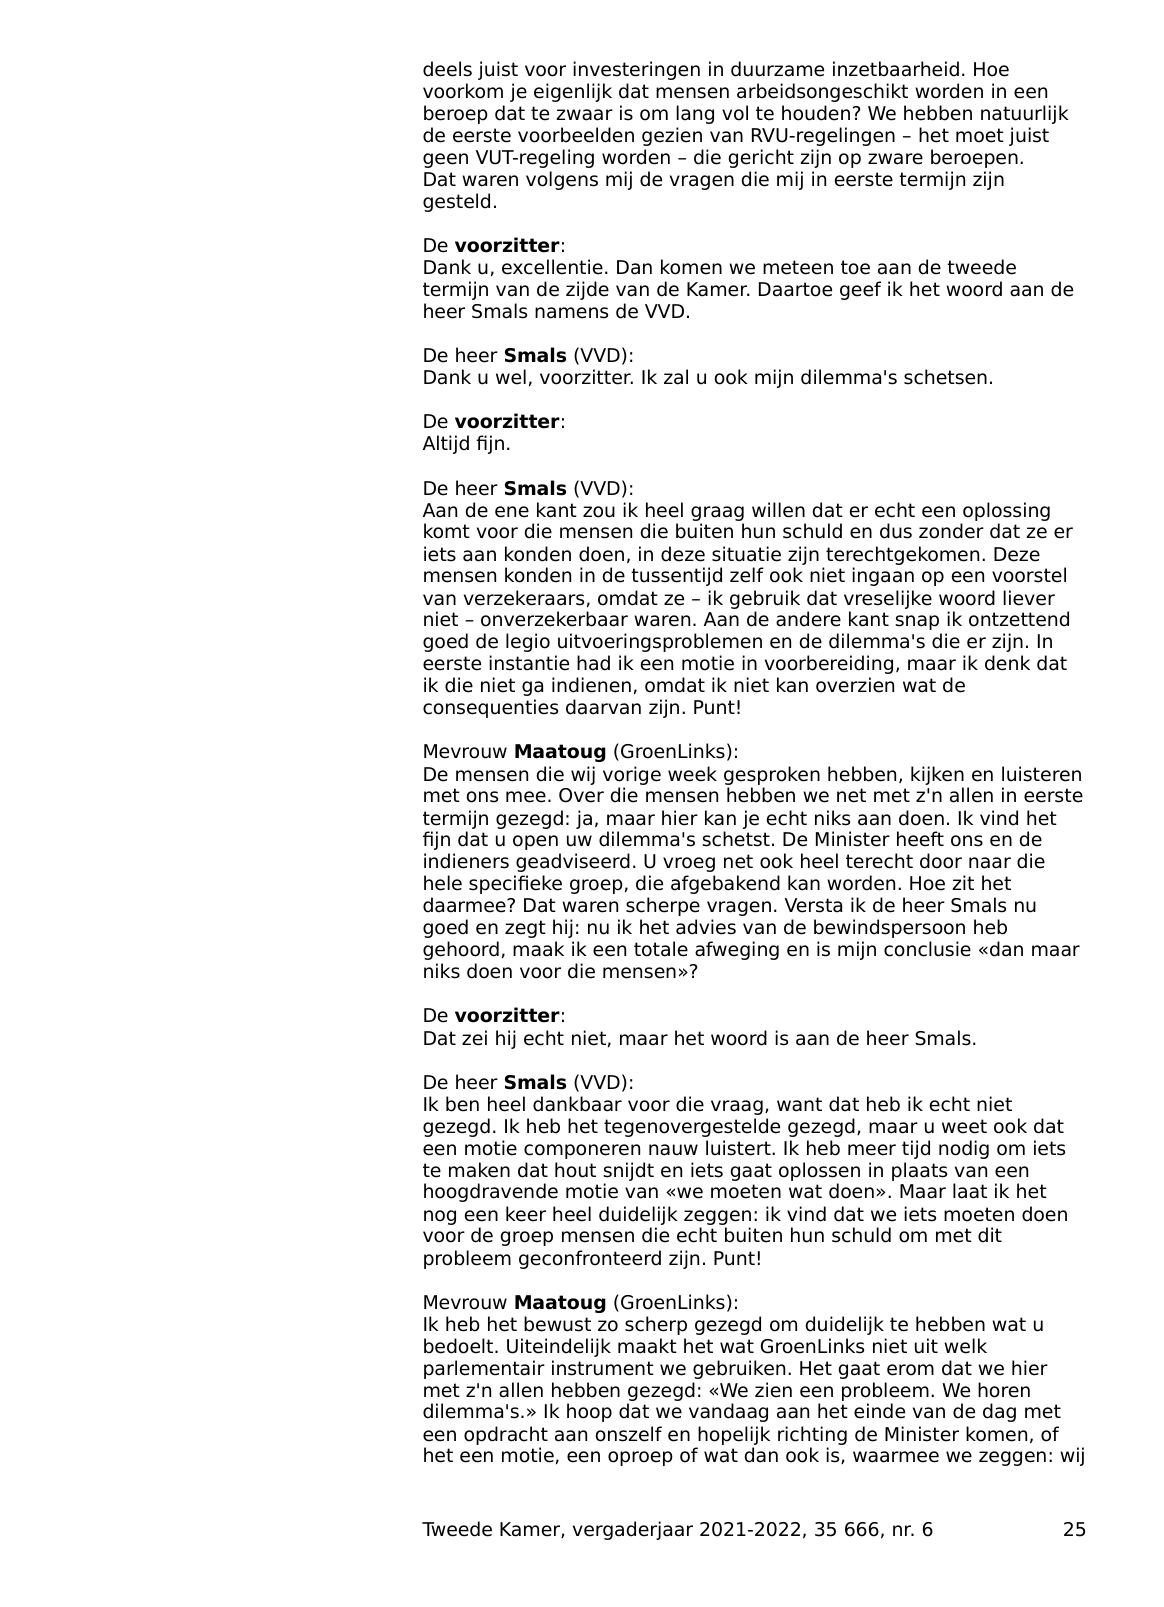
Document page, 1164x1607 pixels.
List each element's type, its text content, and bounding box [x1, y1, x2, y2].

text Dat waren volgens mij de vragen die mij in eerste termijn zijn gesteld. [422, 169, 1087, 213]
text Ik heb het bewust zo scherp gezegd om duidelijk te hebben wat u bedoelt. Uiteindelijk maakt het wat GroenLinks niet uit welk parlementair instrument we gebruiken. Het gaat erom dat we hier met z'n allen hebben gezegd: «We zien een probleem. We horen dilemma's.» Ik hoop dat we vandaag aan het einde van de dag met een opdracht aan onszelf en hopelijk richting de Minister komen, of het een motie, een oproep of wat dan ook is, waarmee we zeggen: wij [422, 1313, 1087, 1467]
text Ik ben heel dankbaar voor die vraag, want dat heb ik echt niet gezegd. Ik heb het tegenovergestelde gezegd, maar u weet ook dat een motie componeren nauw luistert. Ik heb meer tijd nodig om iets te maken dat hout snijdt en iets gaat oplossen in plaats van een hoogdravende motie van «we moeten wat doen». Maar laat ik het nog een keer heel duidelijk zeggen: ik vind dat we iets moeten doen voor de groep mensen die echt buiten hun schuld om met dit probleem geconfronteerd zijn. Punt! [422, 1093, 1087, 1269]
text Aan de ene kant zou ik heel graag willen dat er echt een oplossing komt voor die mensen die buiten hun schuld en dus zonder dat ze er iets aan konden doen, in deze situatie zijn terechtgekomen. Deze mensen konden in de tussentijd zelf ook niet ingaan op een voorstel van verzekeraars, omdat ze – ik gebruik dat vreselijke woord liever niet – onverzekerbaar waren. Aan de andere kant snap ik ontzettend goed de legio uitvoeringsproblemen en de dilemma's die er zijn. In eerste instantie had ik een motie in voorbereiding, maar ik denk dat ik die niet ga indienen, omdat ik niet kan overzien wat de consequenties daarvan zijn. Punt! [422, 499, 1087, 719]
text De voorzitter: [422, 235, 1087, 257]
text De voorzitter: [422, 1005, 1087, 1027]
text deels juist voor investeringen in duurzame inzetbaarheid. Hoe voorkom je eigenlijk dat mensen arbeidsongeschikt worden in een beroep dat te zwaar is om lang vol te houden? We hebben natuurlijk de eerste voorbeelden gezien van RVU-regelingen – het moet juist geen VUT-regeling worden – die gericht zijn op zware beroepen. [422, 59, 1087, 169]
text De heer Smals (VVD): [422, 477, 1087, 499]
text Mevrouw Maatoug (GroenLinks): [422, 1292, 1087, 1313]
text De heer Smals (VVD): [422, 1072, 1087, 1093]
text Dank u, excellentie. Dan komen we meteen toe aan de tweede termijn van de zijde van de Kamer. Daartoe geef ik het woord aan de heer Smals namens de VVD. [422, 257, 1087, 323]
text Dat zei hij echt niet, maar het woord is aan de heer Smals. [422, 1027, 1087, 1049]
text De voorzitter: [422, 411, 1087, 433]
text De mensen die wij vorige week gesproken hebben, kijken en luisteren met ons mee. Over die mensen hebben we net met z'n allen in eerste termijn gezegd: ja, maar hier kan je echt niks aan doen. Ik vind het fijn dat u open uw dilemma's schetst. De Minister heeft ons en de indieners geadviseerd. U vroeg net ook heel terecht door naar die hele specifieke groep, die afgebakend kan worden. Hoe zit het daarmee? Dat waren scherpe vragen. Versta ik de heer Smals nu goed en zegt hij: nu ik het advies van de bewindspersoon heb gehoord, maak ik een totale afweging en is mijn conclusie «dan maar niks doen voor die mensen»? [422, 763, 1087, 983]
text Mevrouw Maatoug (GroenLinks): [422, 741, 1087, 763]
text Dank u wel, voorzitter. Ik zal u ook mijn dilemma's schetsen. [422, 367, 1087, 389]
text Altijd fijn. [422, 433, 1087, 455]
text De heer Smals (VVD): [422, 345, 1087, 367]
